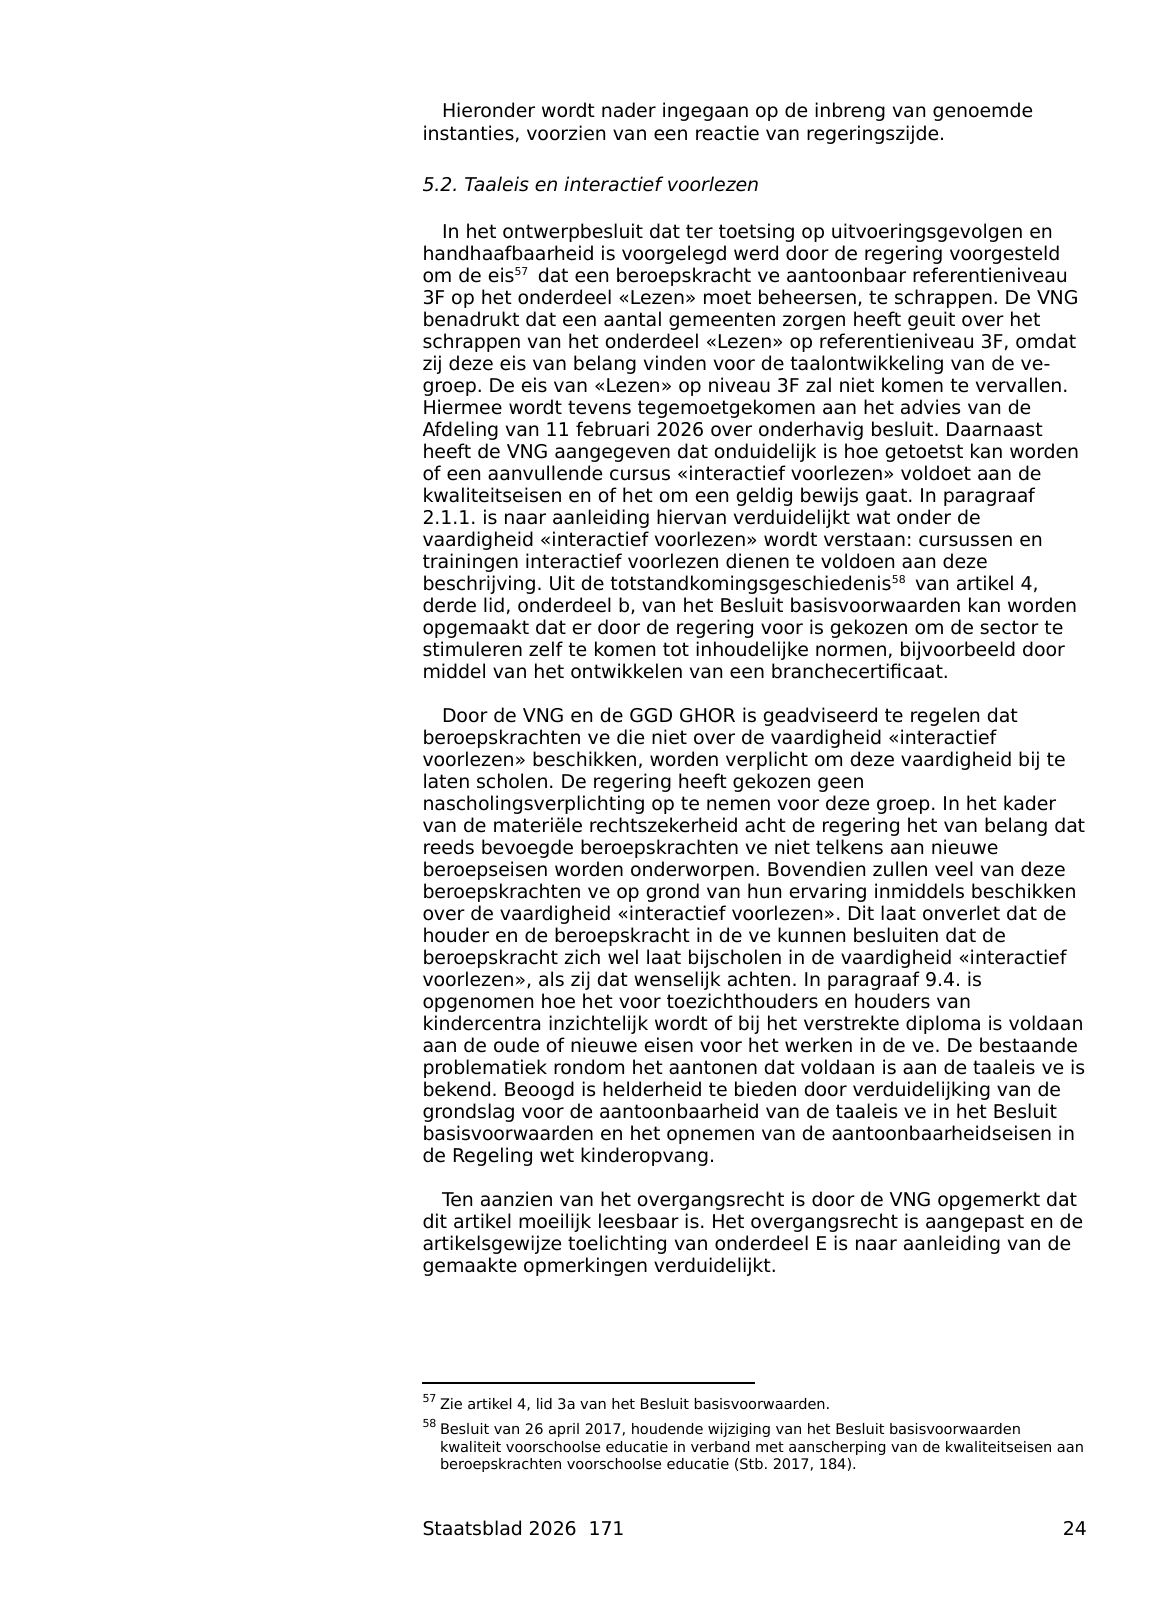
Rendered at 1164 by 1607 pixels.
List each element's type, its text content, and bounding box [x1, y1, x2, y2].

text Hieronder wordt nader ingegaan op de inbreng van genoemde instanties, voorzien van een reactie van regeringszijde. [422, 100, 1087, 144]
text Ten aanzien van het overgangsrecht is door de VNG opgemerkt dat dit artikel moeilijk leesbaar is. Het overgangsrecht is aangepast en de artikelsgewijze toelichting van onderdeel E is naar aanleiding van de gemaakte opmerkingen verduidelijkt. [422, 1189, 1087, 1277]
text In het ontwerpbesluit dat ter toetsing op uitvoeringsgevolgen en handhaafbaarheid is voorgelegd werd door de regering voorgesteld om de eis dat een beroepskracht ve aantoonbaar referentieniveau 3F op het onderdeel «Lezen» moet beheersen, te schrappen. De VNG benadrukt dat een aantal gemeenten zorgen heeft geuit over het schrappen van het onderdeel «Lezen» op referentieniveau 3F, omdat zij deze eis van belang vinden voor de taalontwikkeling van de ve-groep. De eis van «Lezen» op niveau 3F zal niet komen te vervallen. Hiermee wordt tevens tegemoetgekomen aan het advies van de Afdeling van 11 februari 2026 over onderhavig besluit. Daarnaast heeft de VNG aangegeven dat onduidelijk is hoe getoetst kan worden of een aanvullende cursus «interactief voorlezen» voldoet aan de kwaliteitseisen en of het om een geldig bewijs gaat. In paragraaf 2.1.1. is naar aanleiding hiervan verduidelijkt wat onder de vaardigheid «interactief voorlezen» wordt verstaan: cursussen en trainingen interactief voorlezen dienen te voldoen aan deze beschrijving. Uit de totstandkomingsgeschiedenis van artikel 4, derde lid, onderdeel b, van het Besluit basisvoorwaarden kan worden opgemaakt dat er door de regering voor is gekozen om de sector te stimuleren zelf te komen tot inhoudelijke normen, bijvoorbeeld door middel van het ontwikkelen van een branchecertificaat. [422, 221, 1087, 683]
text Besluit van 26 april 2017, houdende wijziging van het Besluit basisvoorwaarden kwaliteit voorschoolse educatie in verband met aanscherping van de kwaliteitseisen aan beroepskrachten voorschoolse educatie (Stb. 2017, 184). [422, 1417, 1087, 1473]
subtitle 5.2. Taaleis en interactief voorlezen [422, 174, 1087, 196]
text Door de VNG en de GGD GHOR is geadviseerd te regelen dat beroepskrachten ve die niet over de vaardigheid «interactief voorlezen» beschikken, worden verplicht om deze vaardigheid bij te laten scholen. De regering heeft gekozen geen nascholingsverplichting op te nemen voor deze groep. In het kader van de materiële rechtszekerheid acht de regering het van belang dat reeds bevoegde beroepskrachten ve niet telkens aan nieuwe beroepseisen worden onderworpen. Bovendien zullen veel van deze beroepskrachten ve op grond van hun ervaring inmiddels beschikken over de vaardigheid «interactief voorlezen». Dit laat onverlet dat de houder en de beroepskracht in de ve kunnen besluiten dat de beroepskracht zich wel laat bijscholen in de vaardigheid «interactief voorlezen», als zij dat wenselijk achten. In paragraaf 9.4. is opgenomen hoe het voor toezichthouders en houders van kindercentra inzichtelijk wordt of bij het verstrekte diploma is voldaan aan de oude of nieuwe eisen voor het werken in de ve. De bestaande problematiek rondom het aantonen dat voldaan is aan de taaleis ve is bekend. Beoogd is helderheid te bieden door verduidelijking van de grondslag voor de aantoonbaarheid van de taaleis ve in het Besluit basisvoorwaarden en het opnemen van de aantoonbaarheidseisen in de Regeling wet kinderopvang. [422, 705, 1087, 1167]
text Zie artikel 4, lid 3a van het Besluit basisvoorwaarden. [422, 1392, 1087, 1414]
